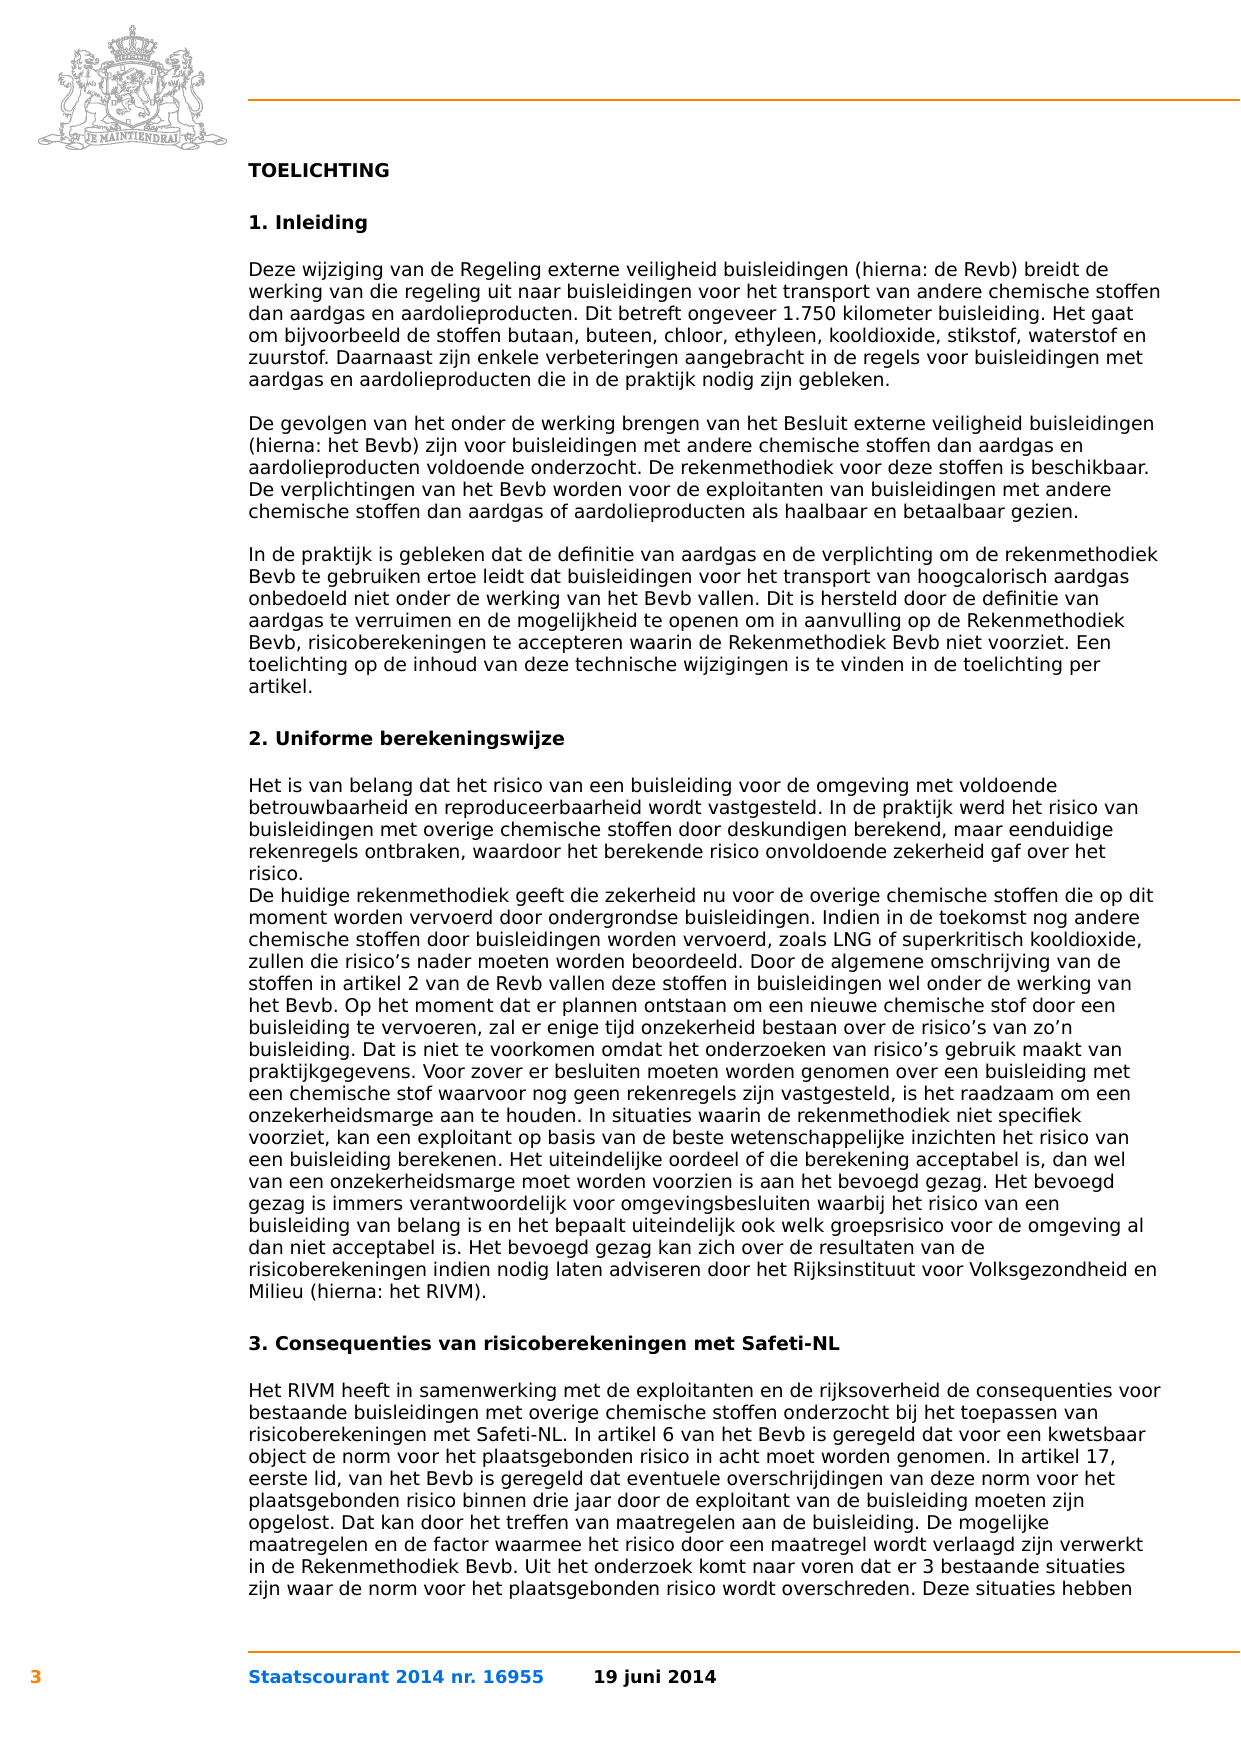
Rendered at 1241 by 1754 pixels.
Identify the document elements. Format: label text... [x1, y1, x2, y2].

text Deze wijziging van de Regeling externe veiligheid buisleidingen (hierna: de Revb) breidt de werking van die regeling uit naar buisleidingen voor het transport van andere chemische stoffen dan aardgas en aardolieproducten. Dit betreft ongeveer 1.750 kilometer buisleiding. Het gaat om bijvoorbeeld de stoffen butaan, buteen, chloor, ethyleen, kooldioxide, stikstof, waterstof en zuurstof. Daarnaast zijn enkele verbeteringen aangebracht in de regels voor buisleidingen met aardgas en aardolieproducten die in de praktijk nodig zijn gebleken. [248, 259, 1163, 391]
picture [38, 25, 227, 150]
text De huidige rekenmethodiek geeft die zekerheid nu voor de overige chemische stoffen die op dit moment worden vervoerd door ondergrondse buisleidingen. Indien in de toekomst nog andere chemische stoffen door buisleidingen worden vervoerd, zoals LNG of superkritisch kooldioxide, zullen die risico’s nader moeten worden beoordeeld. Door de algemene omschrijving van de stoffen in artikel 2 van de Revb vallen deze stoffen in buisleidingen wel onder de werking van het Bevb. Op het moment dat er plannen ontstaan om een nieuwe chemische stof door een buisleiding te vervoeren, zal er enige tijd onzekerheid bestaan over de risico’s van zo’n buisleiding. Dat is niet te voorkomen omdat het onderzoeken van risico’s gebruik maakt van praktijkgegevens. Voor zover er besluiten moeten worden genomen over een buisleiding met een chemische stof waarvoor nog geen rekenregels zijn vastgesteld, is het raadzaam om een onzekerheidsmarge aan te houden. In situaties waarin de rekenmethodiek niet specifiek voorziet, kan een exploitant op basis van de beste wetenschappelijke inzichten het risico van een buisleiding berekenen. Het uiteindelijke oordeel of die berekening acceptabel is, dan wel van een onzekerheidsmarge moet worden voorzien is aan het bevoegd gezag. Het bevoegd gezag is immers verantwoordelijk voor omgevingsbesluiten waarbij het risico van een buisleiding van belang is en het bepaalt uiteindelijk ook welk groepsrisico voor de omgeving al dan niet acceptabel is. Het bevoegd gezag kan zich over de resultaten van de risicoberekeningen indien nodig laten adviseren door het Rijksinstituut voor Volksgezondheid en Milieu (hierna: het RIVM). [248, 885, 1163, 1303]
text In de praktijk is gebleken dat de definitie van aardgas en de verplichting om de rekenmethodiek Bevb te gebruiken ertoe leidt dat buisleidingen voor het transport van hoogcalorisch aardgas onbedoeld niet onder de werking van het Bevb vallen. Dit is hersteld door de definitie van aardgas te verruimen en de mogelijkheid te openen om in aanvulling op de Rekenmethodiek Bevb, risicoberekeningen te accepteren waarin de Rekenmethodiek Bevb niet voorziet. Een toelichting op de inhoud van deze technische wijzigingen is te vinden in de toelichting per artikel. [248, 544, 1163, 698]
subtitle 1. Inleiding [248, 212, 1163, 234]
subtitle 2. Uniforme berekeningswijze [248, 728, 1163, 750]
subtitle TOELICHTING [248, 160, 1163, 182]
subtitle 3. Consequenties van risicoberekeningen met Safeti-NL [248, 1333, 1163, 1355]
text De gevolgen van het onder de werking brengen van het Besluit externe veiligheid buisleidingen (hierna: het Bevb) zijn voor buisleidingen met andere chemische stoffen dan aardgas en aardolieproducten voldoende onderzocht. De rekenmethodiek voor deze stoffen is beschikbaar. De verplichtingen van het Bevb worden voor de exploitanten van buisleidingen met andere chemische stoffen dan aardgas of aardolieproducten als haalbaar en betaalbaar gezien. [248, 413, 1163, 522]
text Het RIVM heeft in samenwerking met de exploitanten en de rijksoverheid de consequenties voor bestaande buisleidingen met overige chemische stoffen onderzocht bij het toepassen van risicoberekeningen met Safeti-NL. In artikel 6 van het Bevb is geregeld dat voor een kwetsbaar object de norm voor het plaatsgebonden risico in acht moet worden genomen. In artikel 17, eerste lid, van het Bevb is geregeld dat eventuele overschrijdingen van deze norm voor het plaatsgebonden risico binnen drie jaar door de exploitant van de buisleiding moeten zijn opgelost. Dat kan door het treffen van maatregelen aan de buisleiding. De mogelijke maatregelen en de factor waarmee het risico door een maatregel wordt verlaagd zijn verwerkt in de Rekenmethodiek Bevb. Uit het onderzoek komt naar voren dat er 3 bestaande situaties zijn waar de norm voor het plaatsgebonden risico wordt overschreden. Deze situaties hebben [248, 1380, 1163, 1599]
text Het is van belang dat het risico van een buisleiding voor de omgeving met voldoende betrouwbaarheid en reproduceerbaarheid wordt vastgesteld. In de praktijk werd het risico van buisleidingen met overige chemische stoffen door deskundigen berekend, maar eenduidige rekenregels ontbraken, waardoor het berekende risico onvoldoende zekerheid gaf over het risico. [248, 775, 1163, 885]
